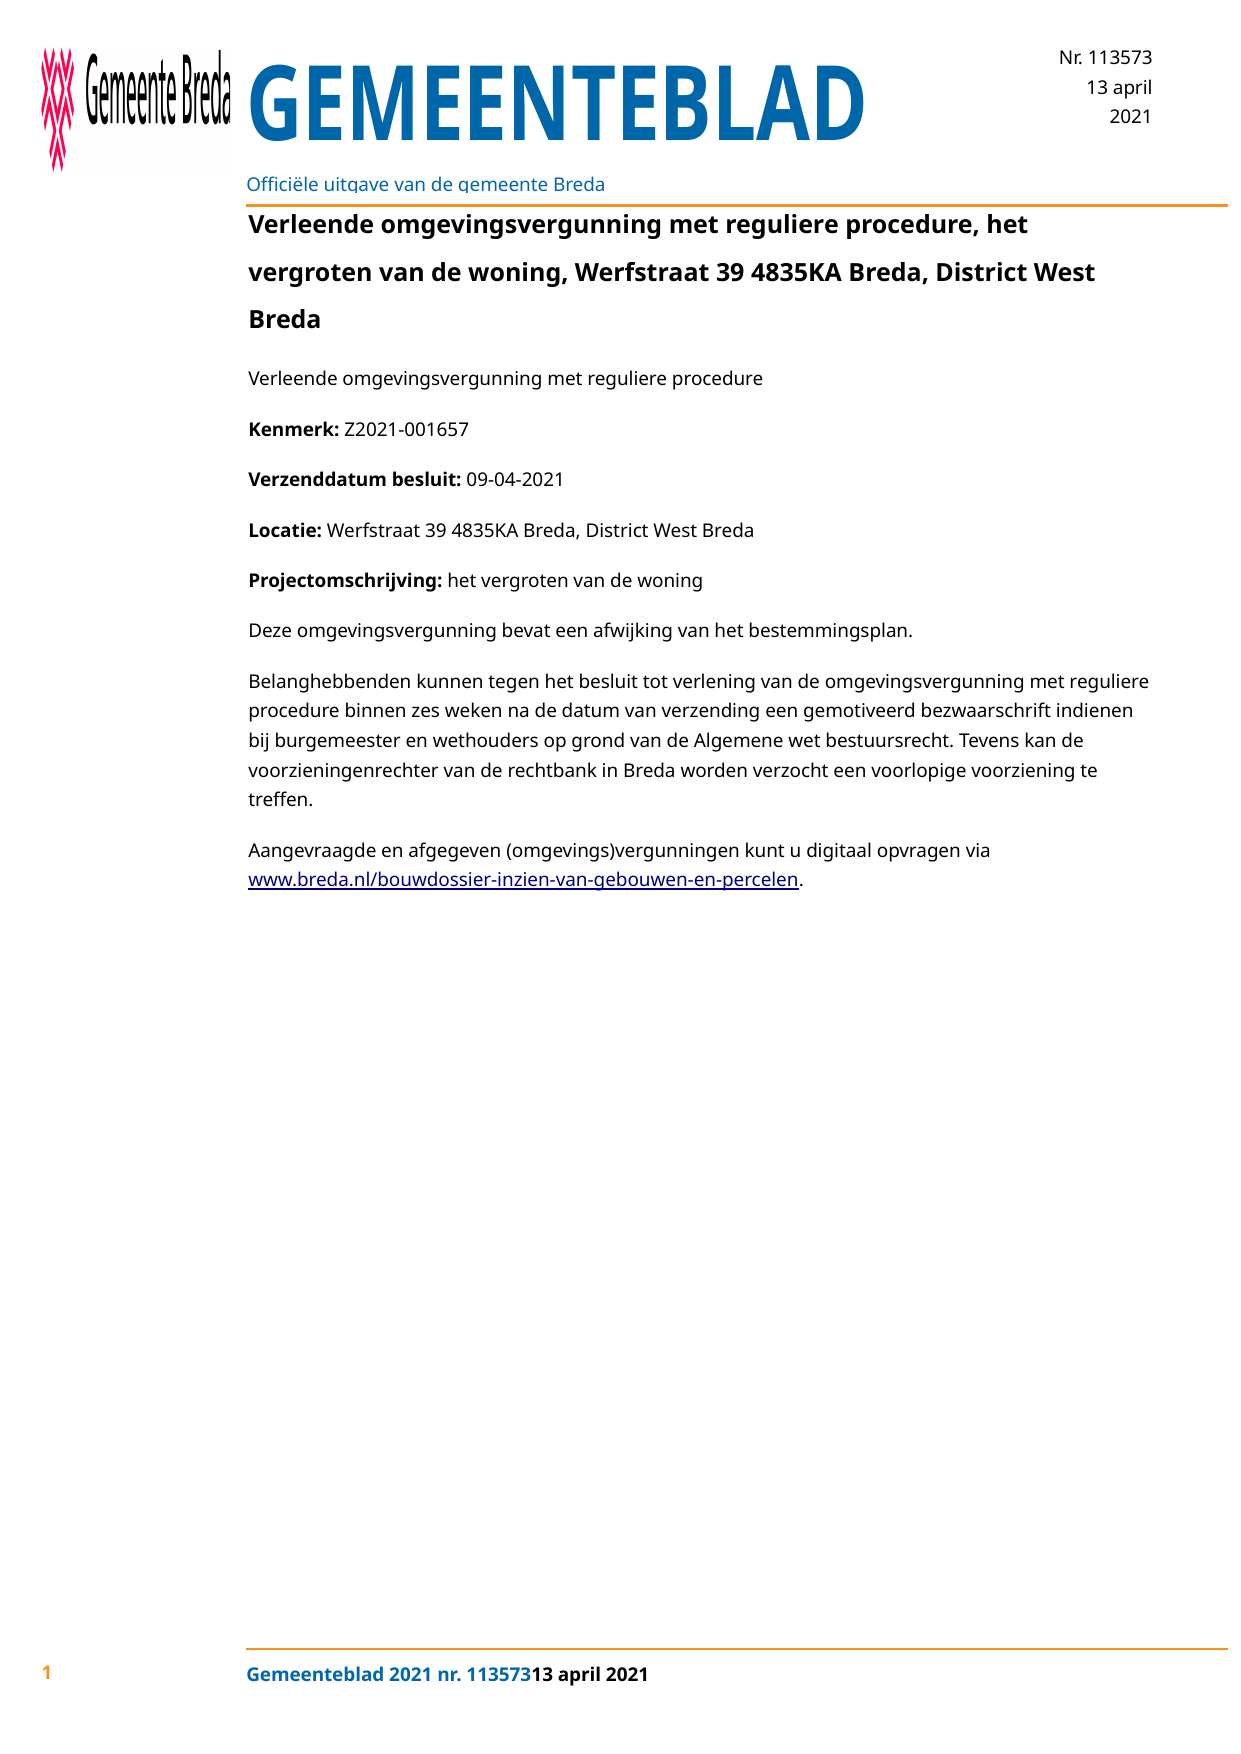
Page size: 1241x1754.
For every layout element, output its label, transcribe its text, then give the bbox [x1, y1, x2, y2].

text Verzenddatum besluit: 09-04-2021 [248, 466, 1152, 492]
text Aangevraagde en afgegeven (omgevings)vergunningen kunt u digitaal opvragen via www.breda.nl/bouwdossier-inzien-van-gebouwen-en-percelen. [248, 837, 1152, 892]
picture [41, 47, 231, 172]
text Verleende omgevingsvergunning met reguliere procedure, het vergroten van de woning, Werfstraat 39 4835KA Breda, District West Breda [248, 207, 1152, 336]
text Verleende omgevingsvergunning met reguliere procedure [248, 366, 1152, 391]
text Belanghebbenden kunnen tegen het besluit tot verlening van de omgevingsvergunning met reguliere procedure binnen zes weken na de datum van verzending een gemotiveerd bezwaarschrift indienen bij burgemeester en wethouders op grond van de Algemene wet bestuursrecht. Tevens kan de voorzieningenrechter van de rechtbank in Breda worden verzocht een voorlopige voorziening te treffen. [248, 668, 1152, 812]
text Kenmerk: Z2021-001657 [248, 416, 1152, 442]
text Projectomschrijving: het vergroten van de woning [248, 567, 1152, 593]
text Deze omgevingsvergunning bevat een afwijking van het bestemmingsplan. [248, 618, 1152, 643]
text Locatie: Werfstraat 39 4835KA Breda, District West Breda [248, 517, 1152, 542]
